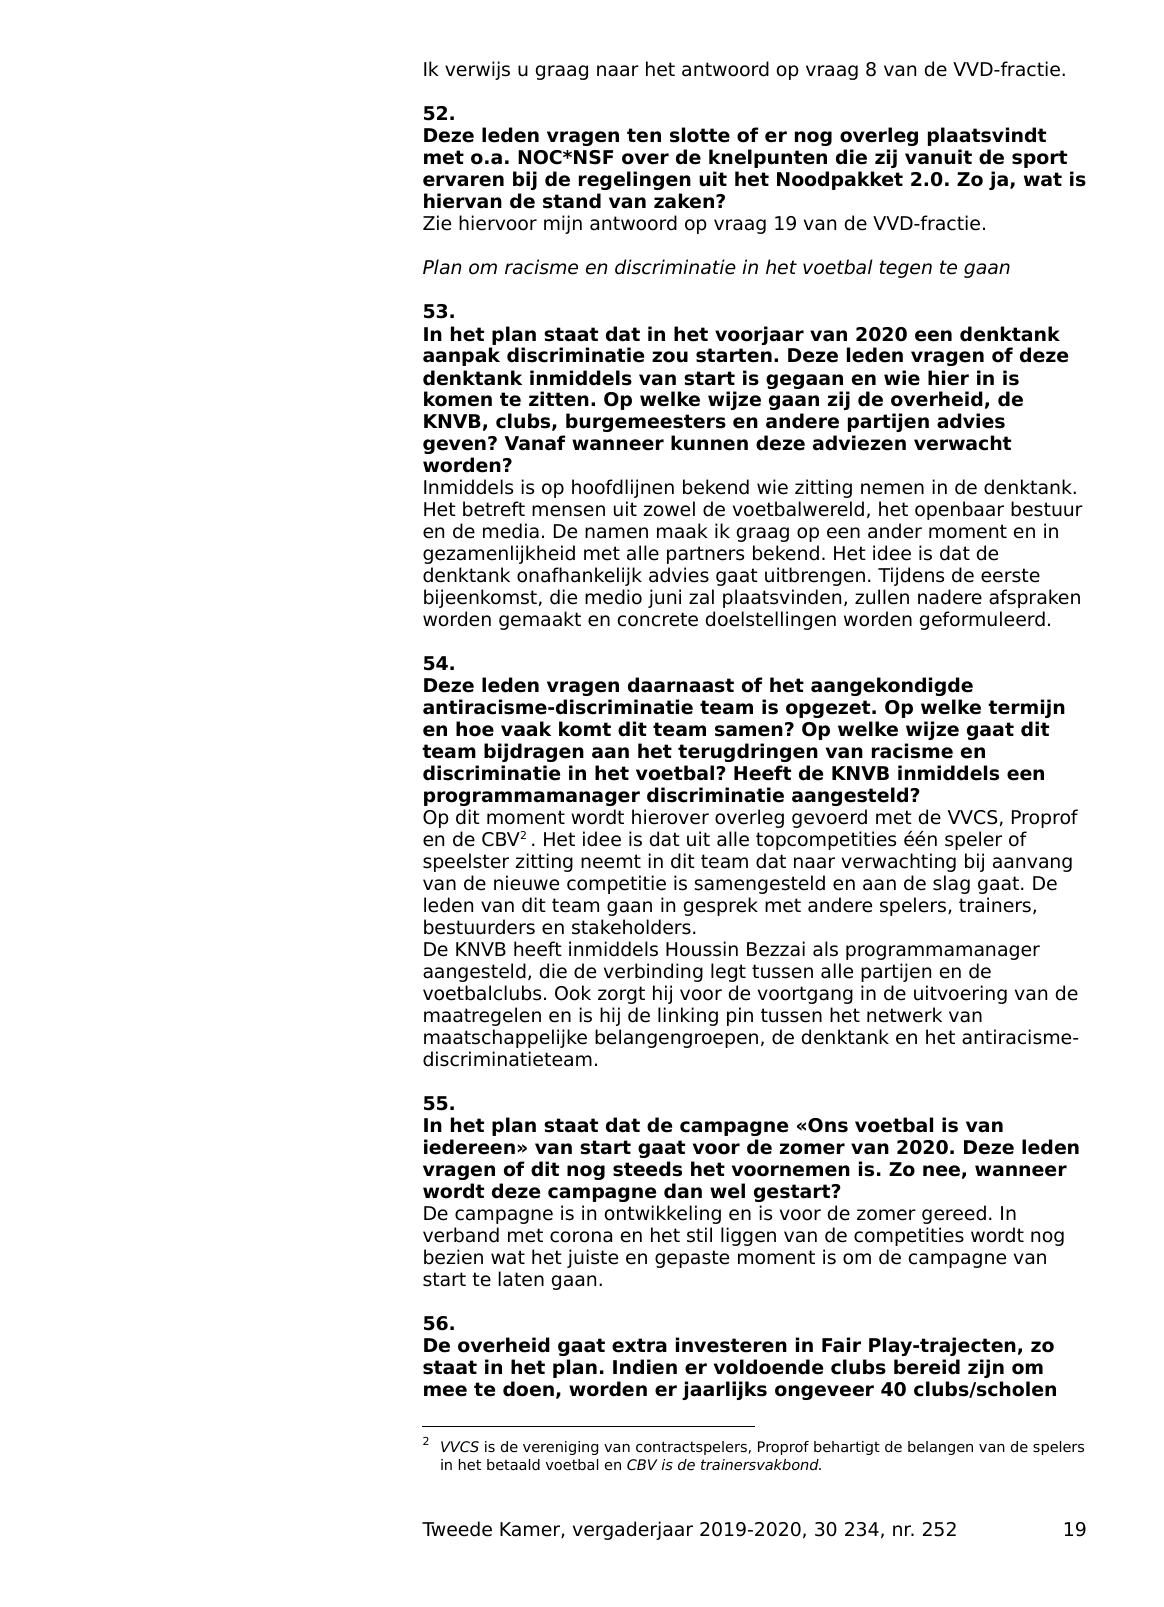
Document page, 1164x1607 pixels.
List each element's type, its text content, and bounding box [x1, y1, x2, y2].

text In het plan staat dat de campagne «Ons voetbal is van iedereen» van start gaat voor de zomer van 2020. Deze leden vragen of dit nog steeds het voornemen is. Zo nee, wanneer wordt deze campagne dan wel gestart? [422, 1115, 1087, 1203]
text 56. [422, 1313, 1087, 1335]
subtitle Plan om racisme en discriminatie in het voetbal tegen te gaan [422, 257, 1087, 279]
text De KNVB heeft inmiddels Houssin Bezzai als programmamanager aangesteld, die de verbinding legt tussen alle partijen en de voetbalclubs. Ook zorgt hij voor de voortgang in de uitvoering van de maatregelen en is hij de linking pin tussen het netwerk van maatschappelijke belangengroepen, de denktank en het antiracisme-discriminatieteam. [422, 939, 1087, 1071]
text De campagne is in ontwikkeling en is voor de zomer gereed. In verband met corona en het stil liggen van de competities wordt nog bezien wat het juiste en gepaste moment is om de campagne van start te laten gaan. [422, 1203, 1087, 1291]
text 53. [422, 301, 1087, 323]
text In het plan staat dat in het voorjaar van 2020 een denktank aanpak discriminatie zou starten. Deze leden vragen of deze denktank inmiddels van start is gegaan en wie hier in is komen te zitten. Op welke wijze gaan zij de overheid, de KNVB, clubs, burgemeesters en andere partijen advies geven? Vanaf wanneer kunnen deze adviezen verwacht worden? [422, 323, 1087, 477]
text 54. [422, 653, 1087, 675]
text VVCS is de vereniging van contractspelers, Proprof behartigt de belangen van de spelers in het betaald voetbal en CBV is de trainersvakbond. [422, 1435, 1087, 1474]
text Zie hiervoor mijn antwoord op vraag 19 van de VVD-fractie. [422, 213, 1087, 235]
text Deze leden vragen ten slotte of er nog overleg plaatsvindt met o.a. NOC*NSF over de knelpunten die zij vanuit de sport ervaren bij de regelingen uit het Noodpakket 2.0. Zo ja, wat is hiervan de stand van zaken? [422, 125, 1087, 213]
text Op dit moment wordt hierover overleg gevoerd met de VVCS, Proprof en de CBV. Het idee is dat uit alle topcompetities één speler of speelster zitting neemt in dit team dat naar verwachting bij aanvang van de nieuwe competitie is samengesteld en aan de slag gaat. De leden van dit team gaan in gesprek met andere spelers, trainers, bestuurders en stakeholders. [422, 807, 1087, 939]
text Inmiddels is op hoofdlijnen bekend wie zitting nemen in de denktank. Het betreft mensen uit zowel de voetbalwereld, het openbaar bestuur en de media. De namen maak ik graag op een ander moment en in gezamenlijkheid met alle partners bekend. Het idee is dat de denktank onafhankelijk advies gaat uitbrengen. Tijdens de eerste bijeenkomst, die medio juni zal plaatsvinden, zullen nadere afspraken worden gemaakt en concrete doelstellingen worden geformuleerd. [422, 477, 1087, 631]
text 55. [422, 1093, 1087, 1115]
text De overheid gaat extra investeren in Fair Play-trajecten, zo staat in het plan. Indien er voldoende clubs bereid zijn om mee te doen, worden er jaarlijks ongeveer 40 clubs/scholen [422, 1335, 1087, 1401]
text Deze leden vragen daarnaast of het aangekondigde antiracisme-discriminatie team is opgezet. Op welke termijn en hoe vaak komt dit team samen? Op welke wijze gaat dit team bijdragen aan het terugdringen van racisme en discriminatie in het voetbal? Heeft de KNVB inmiddels een programmamanager discriminatie aangesteld? [422, 675, 1087, 807]
text 52. [422, 103, 1087, 125]
text Ik verwijs u graag naar het antwoord op vraag 8 van de VVD-fractie. [422, 59, 1087, 81]
